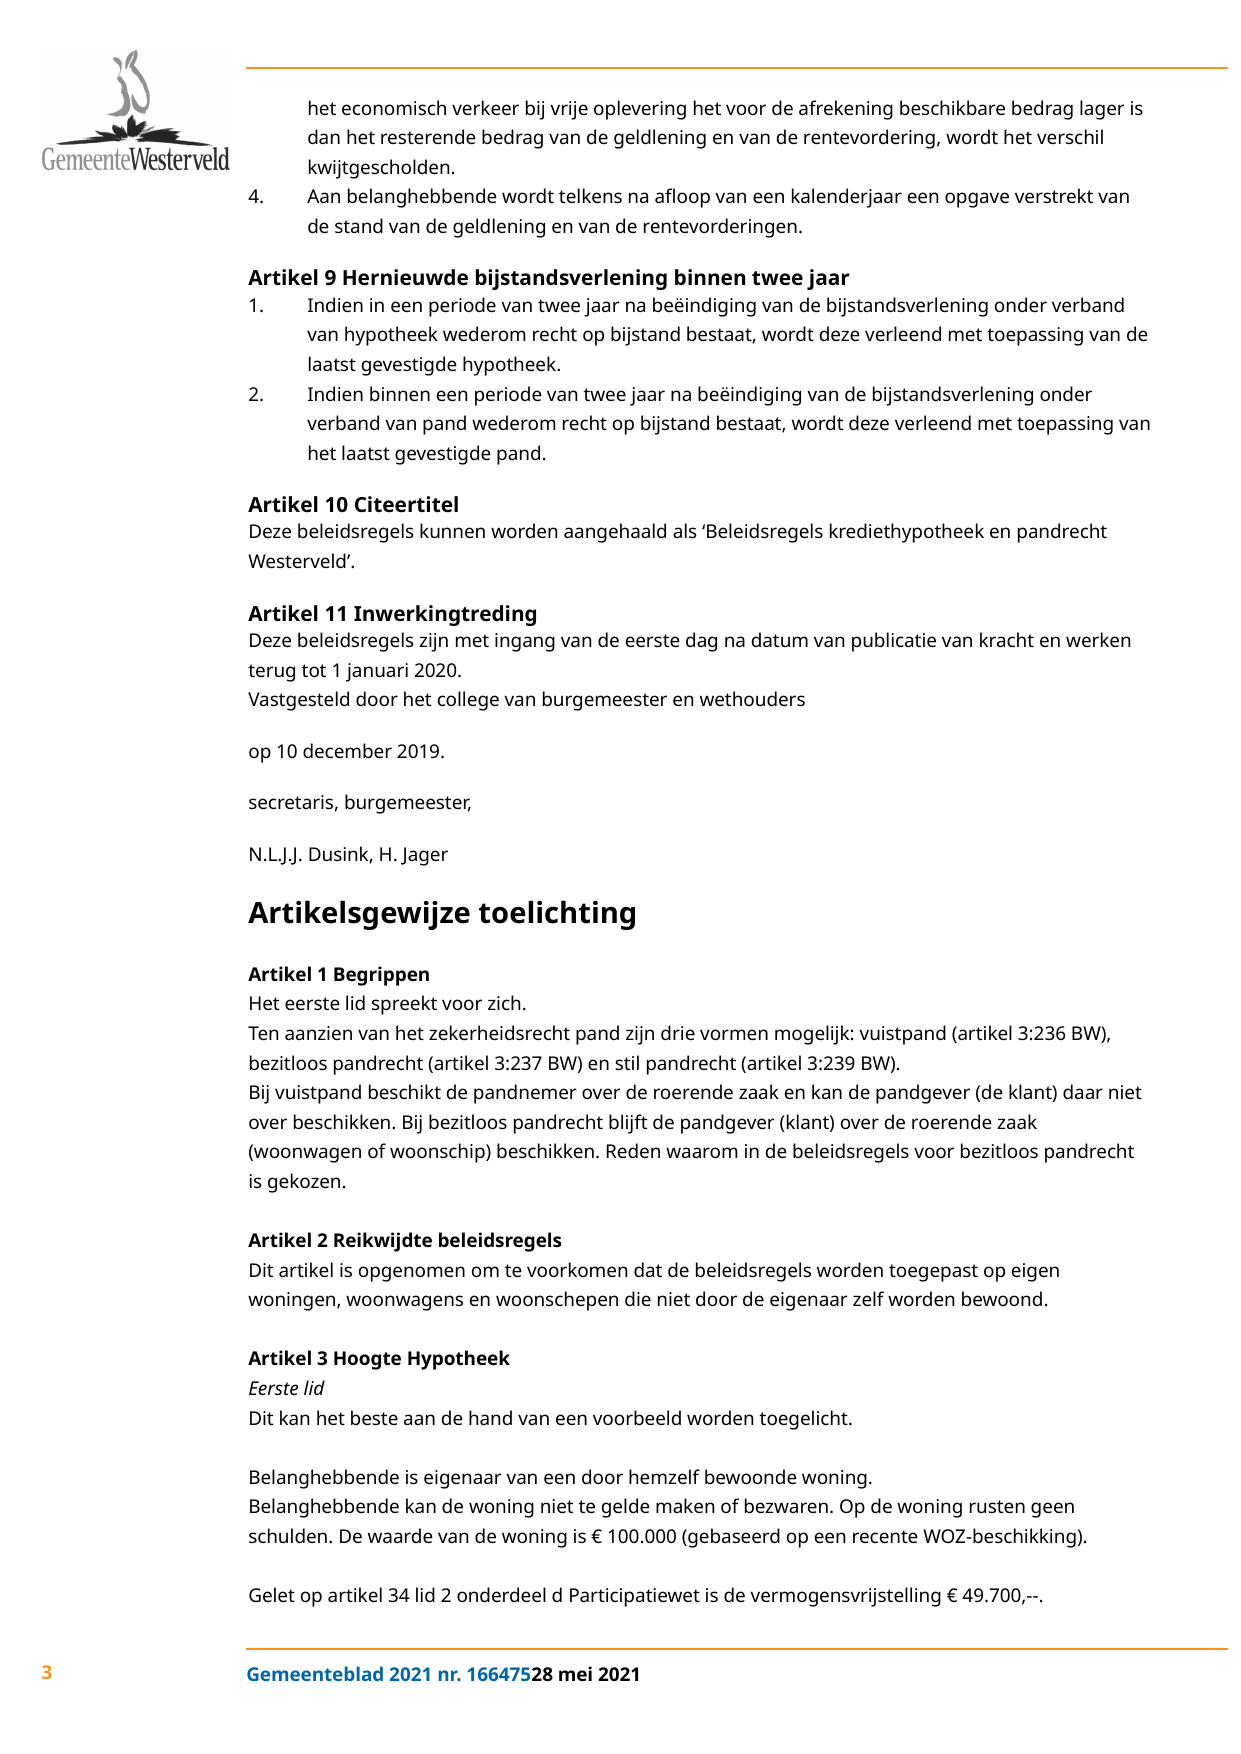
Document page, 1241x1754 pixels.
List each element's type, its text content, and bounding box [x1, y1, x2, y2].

list Aan belanghebbende wordt telkens na afloop van een kalenderjaar een opgave verstrekt van de stand van de geldlening en van de rentevorderingen. [248, 183, 1152, 239]
text Deze beleidsregels zijn met ingang van de eerste dag na datum van publicatie van kracht en werken terug tot 1 januari 2020. [248, 627, 1152, 682]
text Artikel 3 Hoogte Hypotheek [248, 1346, 1152, 1371]
list Indien binnen een periode van twee jaar na beëindiging van de bijstandsverlening onder verband van pand wederom recht op bijstand bestaat, wordt deze verleend met toepassing van het laatst gevestigde pand. [248, 381, 1152, 466]
text op 10 december 2019. [248, 738, 1152, 763]
text Artikel 1 Begrippen [248, 961, 1152, 987]
text Artikel 10 Citeertitel [248, 490, 1152, 519]
text Artikel 9 Hernieuwde bijstandsverlening binnen twee jaar [248, 263, 1152, 292]
text Bij vuistpand beschikt de pandnemer over de roerende zaak en kan de pandgever (de klant) daar niet over beschikken. Bij bezitloos pandrecht blijft de pandgever (klant) over de roerende zaak (woonwagen of woonschip) beschikken. Reden waarom in de beleidsregels voor bezitloos pandrecht is gekozen. [248, 1079, 1152, 1194]
text Artikelsgewijze toelichting [248, 892, 1152, 932]
text Artikel 2 Reikwijdte beleidsregels [248, 1227, 1152, 1253]
list Indien in een periode van twee jaar na beëindiging van de bijstandsverlening onder verband van hypotheek wederom recht op bijstand bestaat, wordt deze verleend met toepassing van de laatst gevestigde hypotheek. [248, 292, 1152, 377]
text Eerste lid [248, 1375, 1152, 1401]
picture [41, 47, 231, 172]
text Dit kan het beste aan de hand van een voorbeeld worden toegelicht. [248, 1405, 1152, 1431]
text Ten aanzien van het zekerheidsrecht pand zijn drie vormen mogelijk: vuistpand (artikel 3:236 BW), bezitloos pandrecht (artikel 3:237 BW) en stil pandrecht (artikel 3:239 BW). [248, 1020, 1152, 1076]
text N.L.J.J. Dusink, H. Jager [248, 841, 1152, 866]
text Belanghebbende is eigenaar van een door hemzelf bewoonde woning. [248, 1464, 1152, 1490]
text Het eerste lid spreekt voor zich. [248, 991, 1152, 1016]
text secretaris, burgemeester, [248, 789, 1152, 815]
text Gelet op artikel 34 lid 2 onderdeel d Participatiewet is de vermogensvrijstelling € 49.700,--. [248, 1582, 1152, 1608]
text Deze beleidsregels kunnen worden aangehaald als ‘Beleidsregels krediethypotheek en pandrecht Westerveld’. [248, 519, 1152, 574]
list het economisch verkeer bij vrije oplevering het voor de afrekening beschikbare bedrag lager is dan het resterende bedrag van de geldlening en van de rentevordering, wordt het verschil kwijtgescholden. [248, 95, 1152, 180]
text Artikel 11 Inwerkingtreding [248, 599, 1152, 627]
text Vastgesteld door het college van burgemeester en wethouders [248, 686, 1152, 712]
text Dit artikel is opgenomen om te voorkomen dat de beleidsregels worden toegepast op eigen woningen, woonwagens en woonschepen die niet door de eigenaar zelf worden bewoond. [248, 1257, 1152, 1312]
text Belanghebbende kan de woning niet te gelde maken of bezwaren. Op de woning rusten geen schulden. De waarde van de woning is € 100.000 (gebaseerd op een recente WOZ-beschikking). [248, 1493, 1152, 1549]
